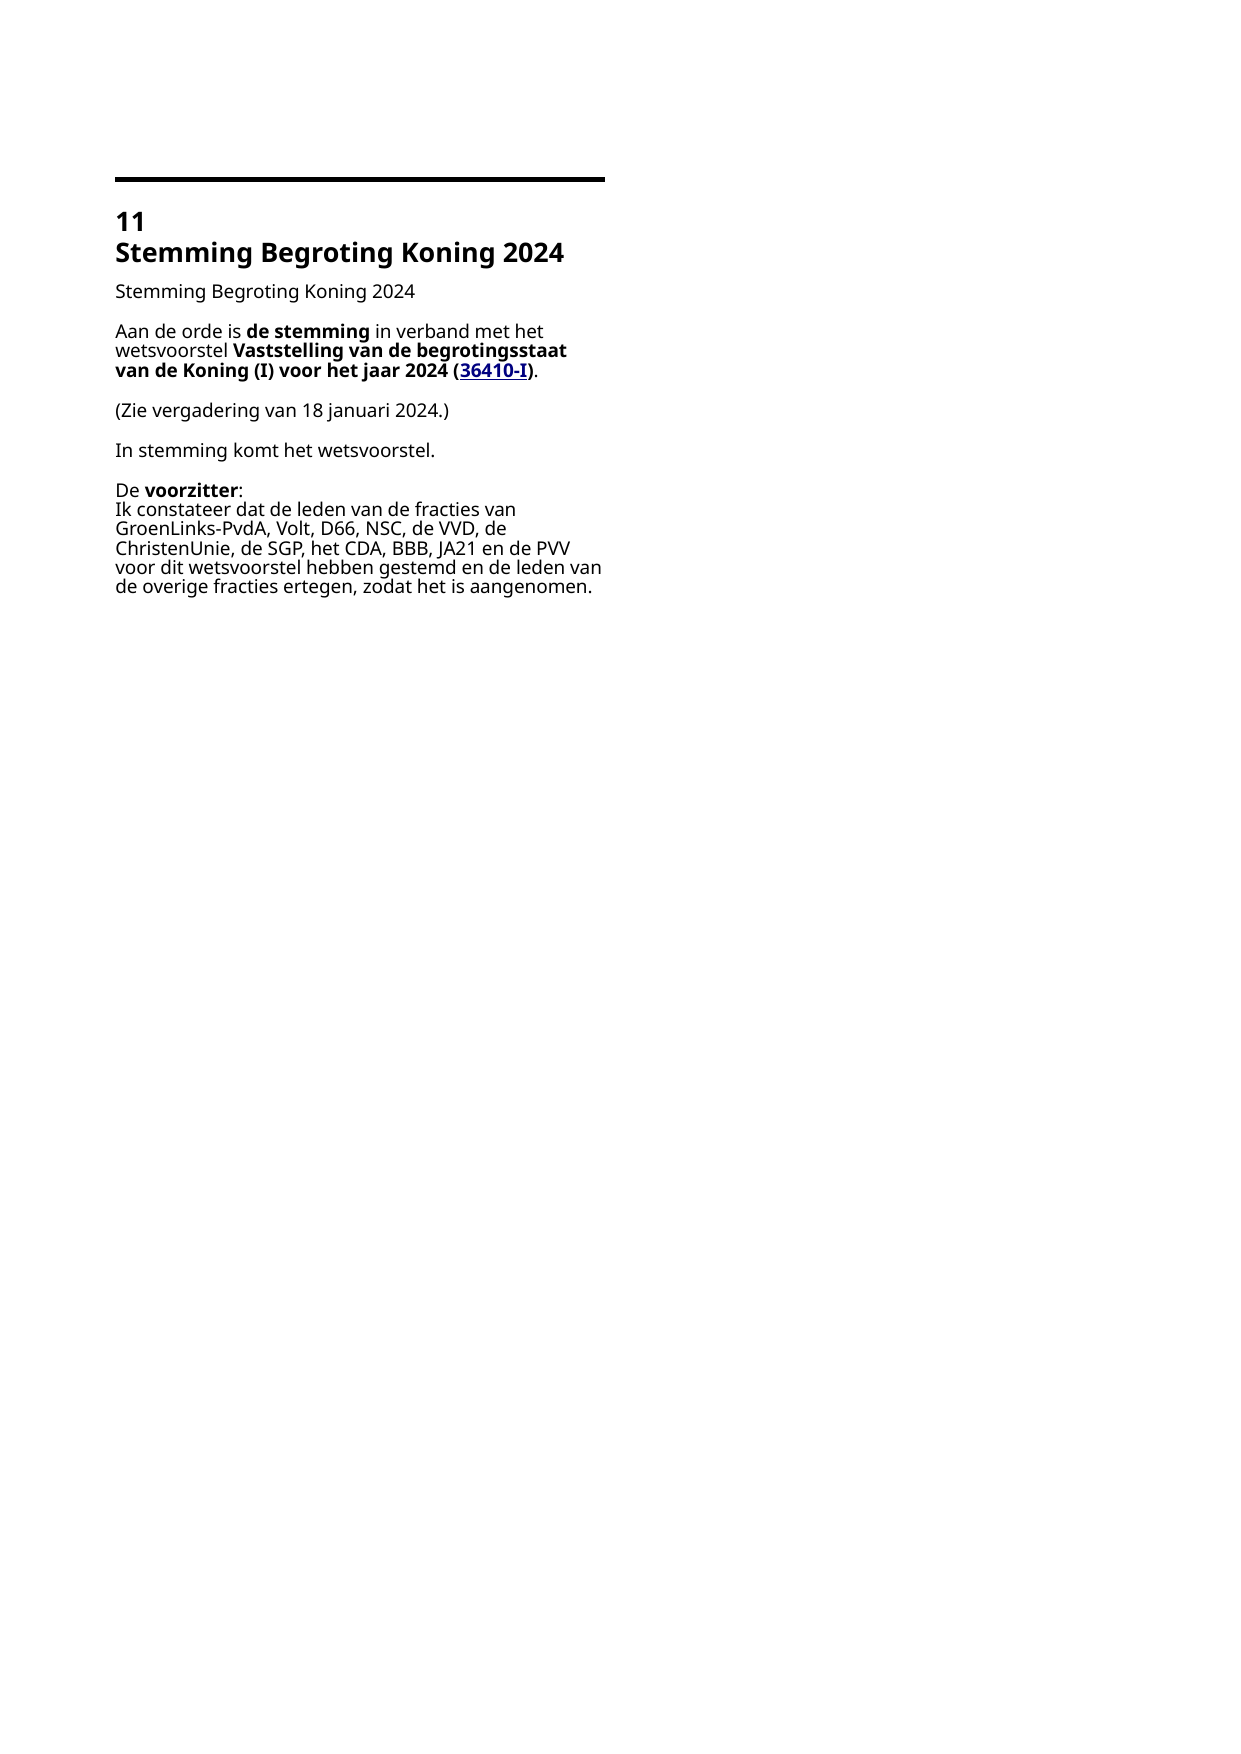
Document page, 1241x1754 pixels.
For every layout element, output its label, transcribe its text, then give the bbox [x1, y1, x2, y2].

text In stemming komt het wetsvoorstel. [115, 442, 605, 461]
text Stemming Begroting Koning 2024 [115, 283, 605, 302]
text (Zie vergadering van 18 januari 2024.) [115, 402, 605, 421]
text De voorzitter: [115, 482, 605, 501]
text Ik constateer dat de leden van de fracties van GroenLinks-PvdA, Volt, D66, NSC, de VVD, de ChristenUnie, de SGP, het CDA, BBB, JA21 en de PVV voor dit wetsvoorstel hebben gestemd en de leden van de overige fracties ertegen, zodat het is aangenomen. [115, 501, 605, 597]
text Stemming Begroting Koning 2024 [115, 239, 605, 283]
text Aan de orde is de stemming in verband met het wetsvoorstel Vaststelling van de begrotingsstaat van de Koning (I) voor het jaar 2024 (36410-I). [115, 323, 605, 381]
text 11 [115, 203, 605, 239]
